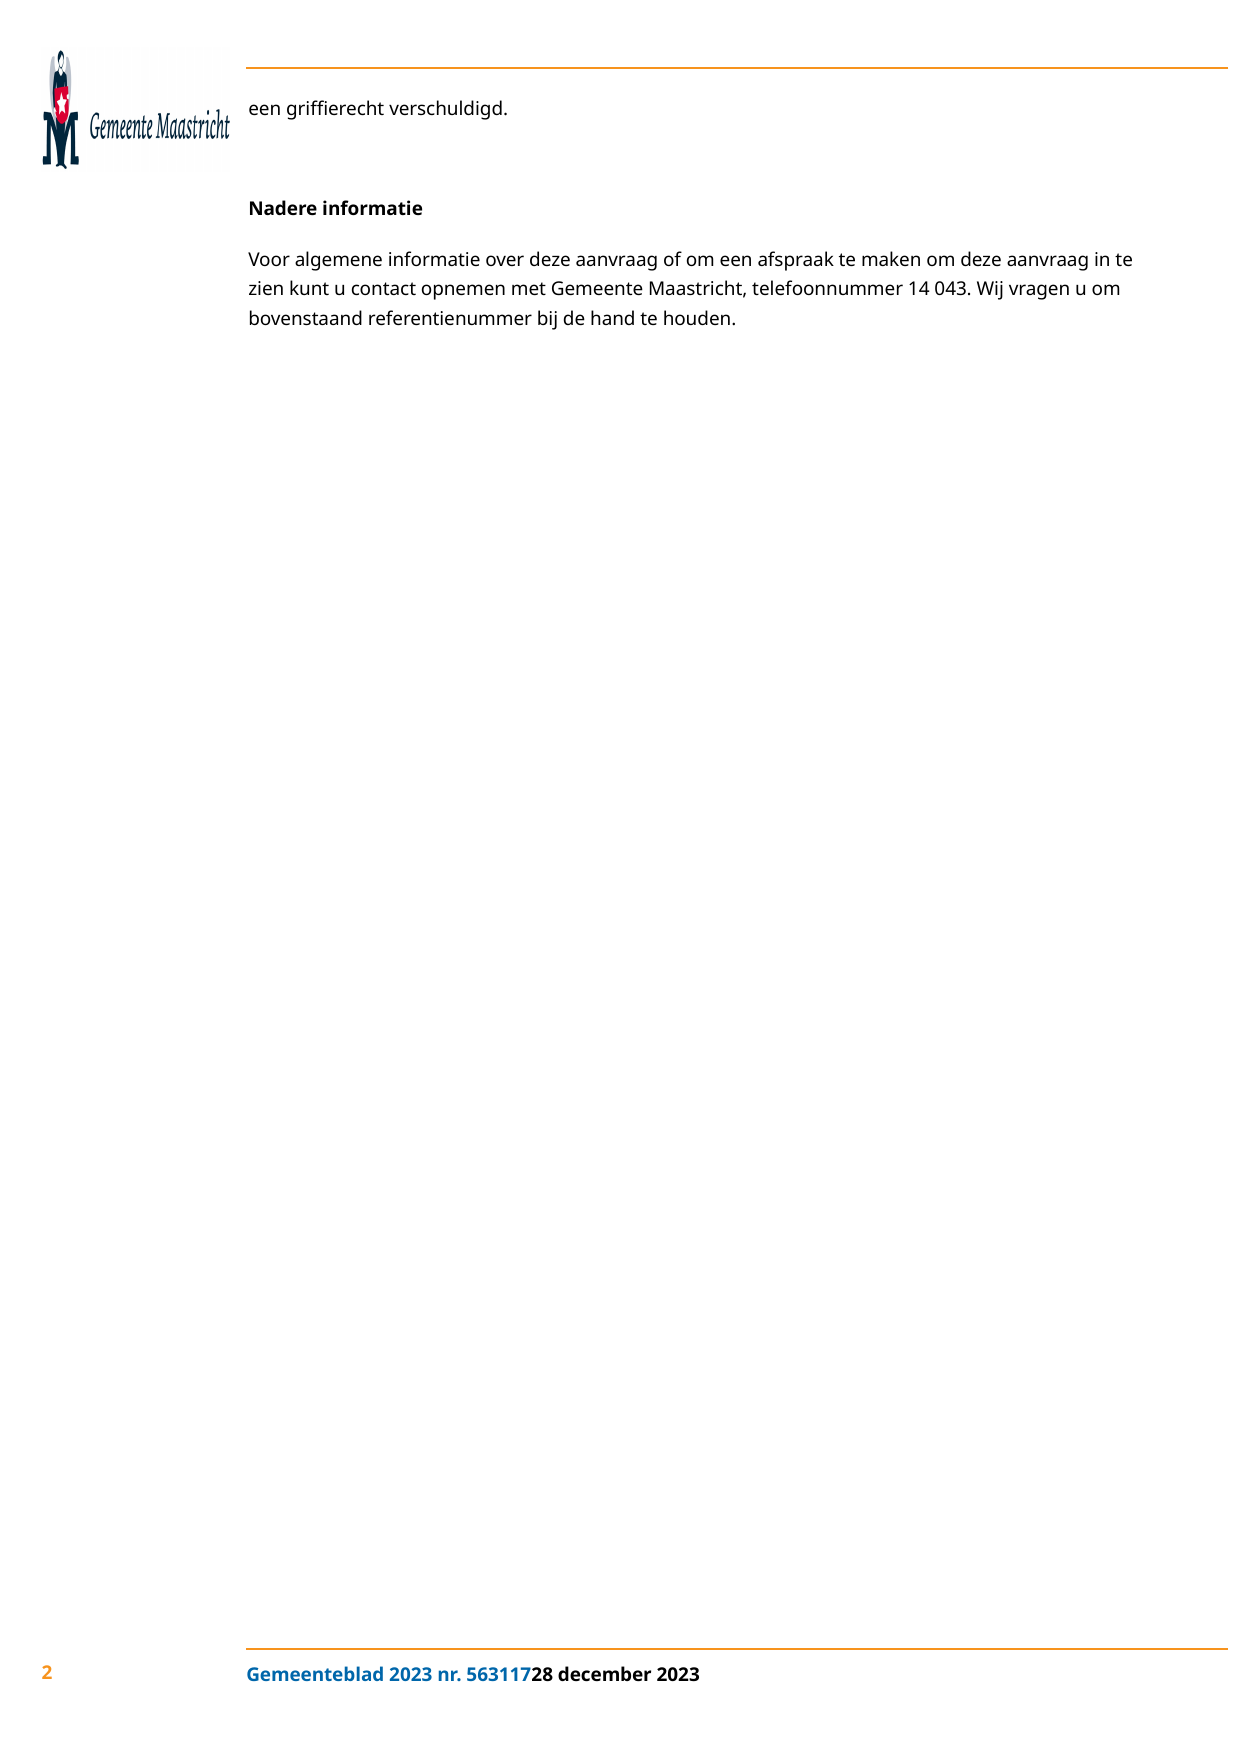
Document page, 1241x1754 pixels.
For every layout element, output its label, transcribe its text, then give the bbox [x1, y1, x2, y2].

text Nadere informatie [248, 196, 1152, 221]
picture [41, 47, 231, 172]
text een griffierecht verschuldigd. [248, 95, 1152, 121]
text Voor algemene informatie over deze aanvraag of om een afspraak te maken om deze aanvraag in te zien kunt u contact opnemen met Gemeente Maastricht, telefoonnummer 14 043. Wij vragen u om bovenstaand referentienummer bij de hand te houden. [248, 246, 1152, 331]
